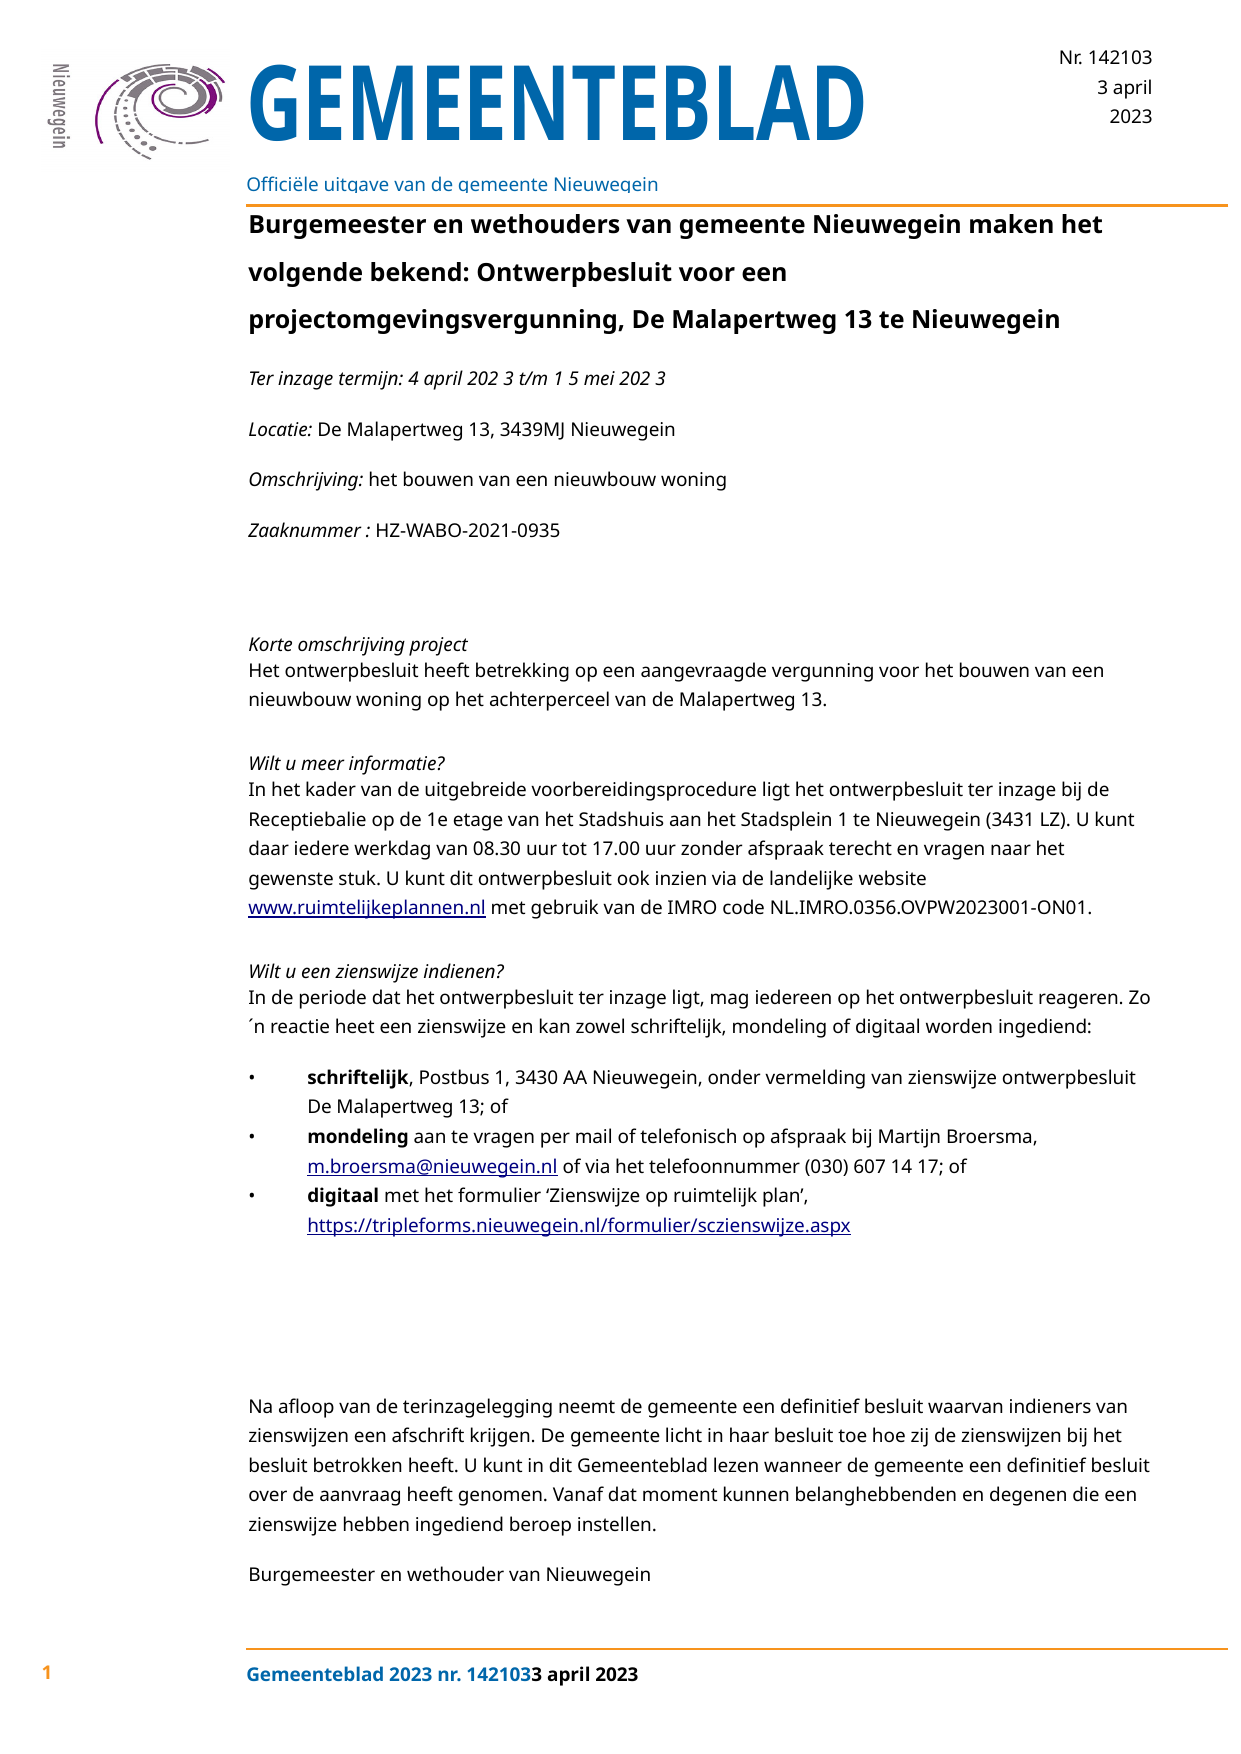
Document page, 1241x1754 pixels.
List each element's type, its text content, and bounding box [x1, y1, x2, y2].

text Burgemeester en wethouder van Nieuwegein [248, 1562, 1152, 1587]
text Wilt u meer informatie? [248, 750, 1152, 776]
text Omschrijving: het bouwen van een nieuwbouw woning [248, 466, 1152, 492]
text In het kader van de uitgebreide voorbereidingsprocedure ligt het ontwerpbesluit ter inzage bij de Receptiebalie op de 1e etage van het Stadshuis aan het Stadsplein 1 te Nieuwegein (3431 LZ). U kunt daar iedere werkdag van 08.30 uur tot 17.00 uur zonder afspraak terecht en vragen naar het gewenste stuk. U kunt dit ontwerpbesluit ook inzien via de landelijke website www.ruimtelijkeplannen.nl met gebruik van de IMRO code NL.IMRO.0356.OVPW2023001-ON01. [248, 776, 1152, 920]
text In de periode dat het ontwerpbesluit ter inzage ligt, mag iedereen op het ontwerpbesluit reageren. Zo´n reactie heet een zienswijze en kan zowel schriftelijk, mondeling of digitaal worden ingediend: [248, 984, 1152, 1039]
text Locatie: De Malapertweg 13, 3439MJ Nieuwegein [248, 416, 1152, 442]
picture [41, 47, 231, 172]
list schriftelijk, Postbus 1, 3430 AA Nieuwegein, onder vermelding van zienswijze ontwerpbesluit De Malapertweg 13; of [248, 1064, 1152, 1119]
text Wilt u een zienswijze indienen? [248, 958, 1152, 984]
text Zaaknummer : HZ-WABO-2021-0935 [248, 517, 1152, 542]
text Burgemeester en wethouders van gemeente Nieuwegein maken het volgende bekend: Ontwerpbesluit voor een projectomgevingsvergunning, De Malapertweg 13 te Nieuwegein [248, 207, 1152, 336]
text Het ontwerpbesluit heeft betrekking op een aangevraagde vergunning voor het bouwen van een nieuwbouw woning op het achterperceel van de Malapertweg 13. [248, 657, 1152, 712]
text Na afloop van de terinzagelegging neemt de gemeente een definitief besluit waarvan indieners van zienswijzen een afschrift krijgen. De gemeente licht in haar besluit toe hoe zij de zienswijzen bij het besluit betrokken heeft. U kunt in dit Gemeenteblad lezen wanneer de gemeente een definitief besluit over de aanvraag heeft genomen. Vanaf dat moment kunnen belanghebbenden en degenen die een zienswijze hebben ingediend beroep instellen. [248, 1393, 1152, 1537]
list digitaal met het formulier ‘Zienswijze op ruimtelijk plan’, https://tripleforms.nieuwegein.nl/formulier/sczienswijze.aspx [248, 1182, 1152, 1238]
text Korte omschrijving project [248, 631, 1152, 657]
list mondeling aan te vragen per mail of telefonisch op afspraak bij Martijn Broersma, m.broersma@nieuwegein.nl of via het telefoonnummer (030) 607 14 17; of [248, 1123, 1152, 1179]
text Ter inzage termijn: 4 april 202 3 t/m 1 5 mei 202 3 [248, 366, 1152, 391]
